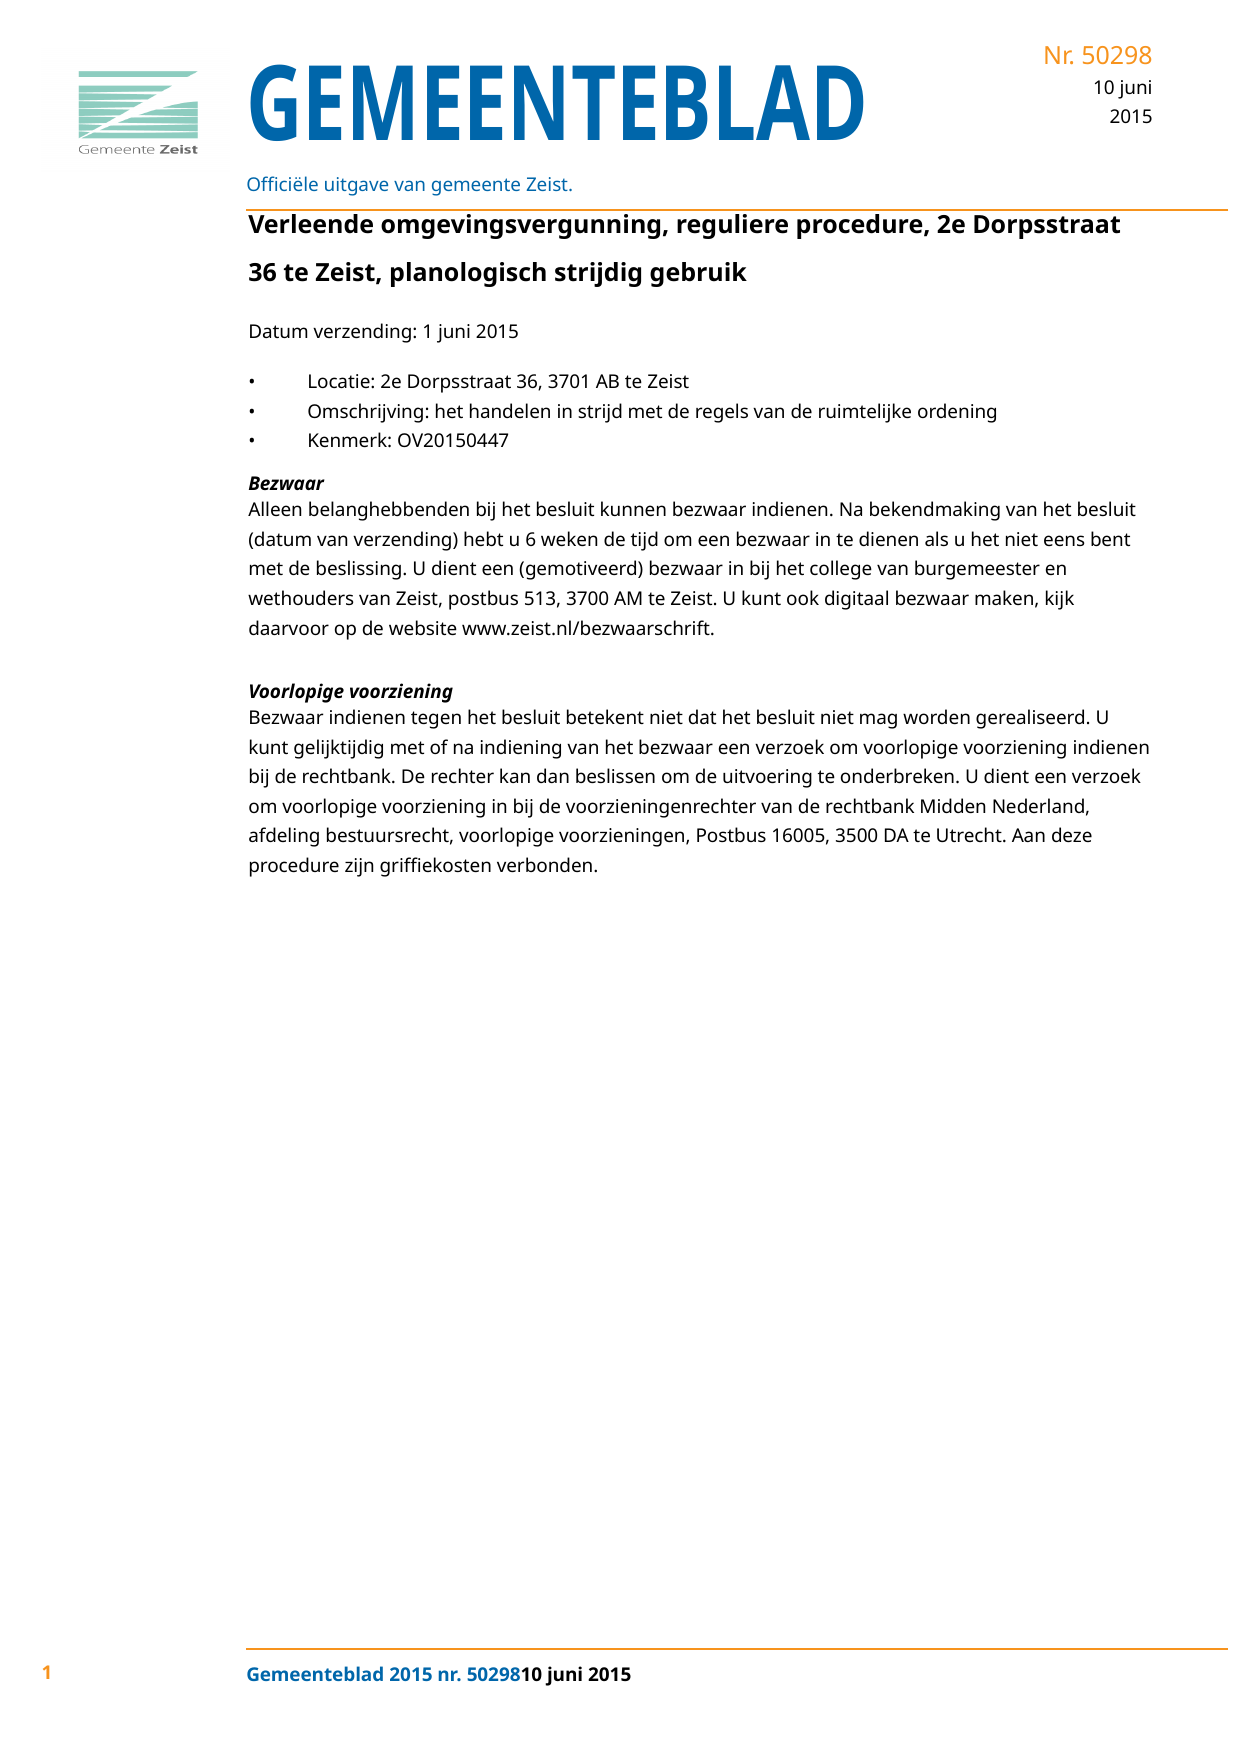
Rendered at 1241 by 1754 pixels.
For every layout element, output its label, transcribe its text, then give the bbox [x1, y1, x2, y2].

list Omschrijving: het handelen in strijd met de regels van de ruimtelijke ordening [248, 398, 1152, 424]
text Bezwaar indienen tegen het besluit betekent niet dat het besluit niet mag worden gerealiseerd. U kunt gelijktijdig met of na indiening van het bezwaar een verzoek om voorlopige voorziening indienen bij de rechtbank. De rechter kan dan beslissen om de uitvoering te onderbreken. U dient een verzoek om voorlopige voorziening in bij de voorzieningenrechter van de rechtbank Midden Nederland, afdeling bestuursrecht, voorlopige voorzieningen, Postbus 16005, 3500 DA te Utrecht. Aan deze procedure zijn griffiekosten verbonden. [248, 704, 1152, 878]
text Verleende omgevingsvergunning, reguliere procedure, 2e Dorpsstraat 36 te Zeist, planologisch strijdig gebruik [248, 211, 1152, 288]
text Voorlopige voorziening [248, 679, 1152, 704]
text Alleen belanghebbenden bij het besluit kunnen bezwaar indienen. Na bekendmaking van het besluit (datum van verzending) hebt u 6 weken de tijd om een bezwaar in te dienen als u het niet eens bent met de beslissing. U dient een (gemotiveerd) bezwaar in bij het college van burgemeester en wethouders van Zeist, postbus 513, 3700 AM te Zeist. U kunt ook digitaal bezwaar maken, kijk daarvoor op de website www.zeist.nl/bezwaarschrift. [248, 496, 1152, 640]
text Datum verzending: 1 juni 2015 [248, 318, 1152, 344]
list Kenmerk: OV20150447 [248, 427, 1152, 453]
list Locatie: 2e Dorpsstraat 36, 3701 AB te Zeist [248, 368, 1152, 394]
text Bezwaar [248, 471, 1152, 496]
picture [41, 47, 231, 172]
